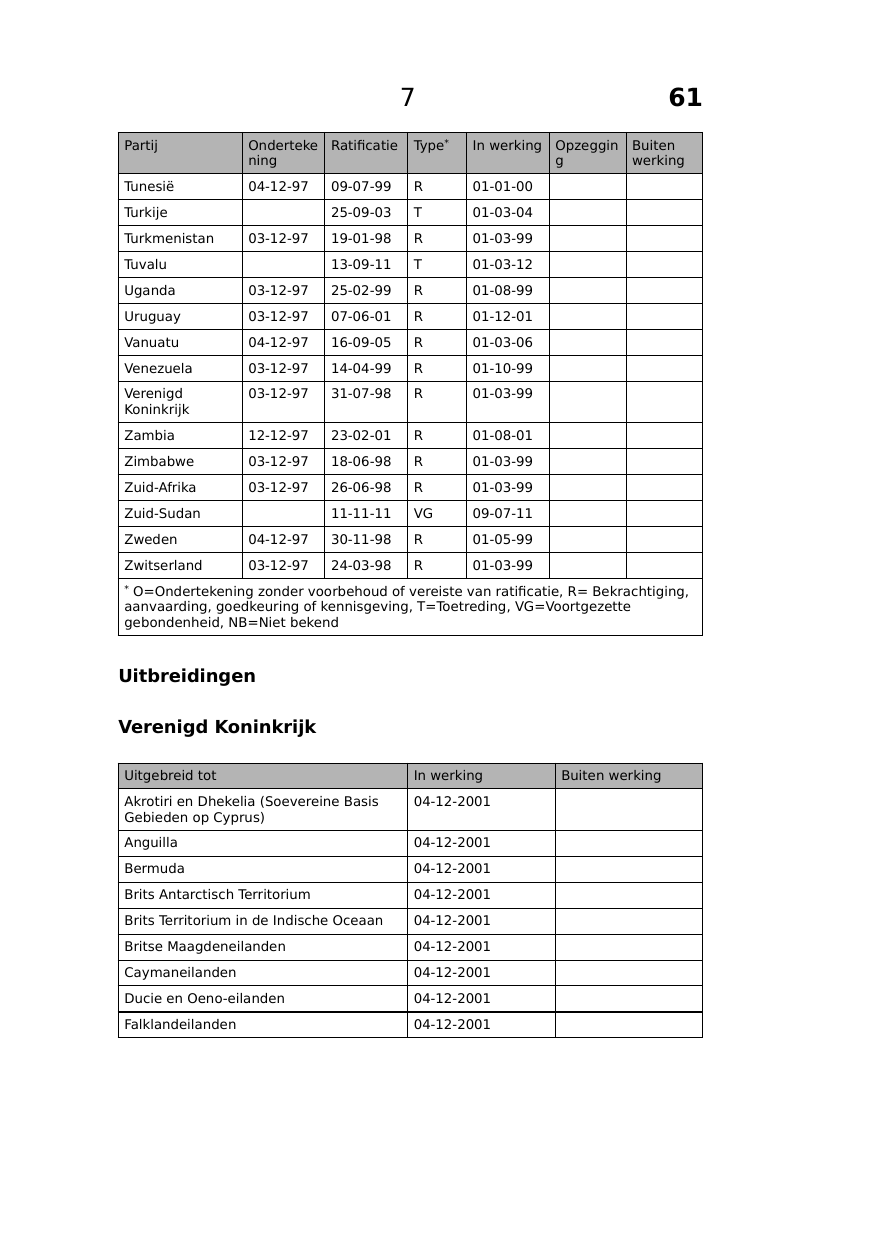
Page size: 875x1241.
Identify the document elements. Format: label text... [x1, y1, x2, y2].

table_header Buiten werking [556, 764, 702, 788]
table_header Buiten werking [627, 133, 702, 173]
table_cell Verenigd Koninkrijk [119, 382, 242, 422]
table_cell R [408, 527, 466, 552]
table_cell 01-03-99 [467, 475, 549, 500]
table_cell Zuid-Sudan [119, 501, 242, 526]
table_cell 01-03-04 [467, 200, 549, 225]
table_cell Anguilla [119, 831, 407, 856]
table_cell [556, 857, 702, 882]
table_cell R [408, 449, 466, 474]
table_cell [627, 278, 702, 303]
table_cell R [408, 330, 466, 355]
table_cell [550, 553, 626, 578]
table_cell Uruguay [119, 304, 242, 329]
table_cell 03-12-97 [243, 475, 324, 500]
table_header Ondertekening [243, 133, 324, 173]
table_cell R [408, 226, 466, 251]
table_cell 04-12-97 [243, 330, 324, 355]
table_cell Akrotiri en Dhekelia (Soevereine Basis Gebieden op Cyprus) [119, 789, 407, 830]
table_cell 12-12-97 [243, 423, 324, 448]
table_cell [556, 935, 702, 959]
table_cell R [408, 304, 466, 329]
table_cell [243, 501, 324, 526]
table_cell 07-06-01 [325, 304, 407, 329]
table_cell R [408, 423, 466, 448]
table_header In werking [467, 133, 549, 173]
table_cell [550, 252, 626, 277]
table_cell R [408, 174, 466, 199]
table_cell [550, 226, 626, 251]
table_cell Uganda [119, 278, 242, 303]
table_cell Turkije [119, 200, 242, 225]
table_cell 13-09-11 [325, 252, 407, 277]
table_cell [627, 174, 702, 199]
table_cell [550, 278, 626, 303]
table_cell Venezuela [119, 356, 242, 381]
table_cell T [408, 252, 466, 277]
table_cell [556, 883, 702, 908]
table_cell [627, 252, 702, 277]
table_cell 01-03-99 [467, 553, 549, 578]
table_cell 04-12-97 [243, 527, 324, 552]
table_cell [627, 200, 702, 225]
table_cell [627, 475, 702, 500]
table_cell 04-12-2001 [408, 831, 555, 856]
table_cell [550, 501, 626, 526]
table_cell Brits Territorium in de Indische Oceaan [119, 909, 407, 933]
table_cell Bermuda [119, 857, 407, 882]
table_cell R [408, 553, 466, 578]
table_cell 23-02-01 [325, 423, 407, 448]
table_cell Zambia [119, 423, 242, 448]
table_header Type* [408, 133, 466, 173]
table_cell Brits Antarctisch Territorium [119, 883, 407, 908]
table_cell [556, 1013, 702, 1037]
table_cell R [408, 278, 466, 303]
table_header Partij [119, 133, 242, 173]
table_header Ratificatie [325, 133, 407, 173]
table_cell 11-11-11 [325, 501, 407, 526]
table_cell 04-12-2001 [408, 1013, 555, 1037]
table_cell 04-12-2001 [408, 883, 555, 908]
table_cell [550, 330, 626, 355]
table_cell 25-09-03 [325, 200, 407, 225]
table_cell [550, 356, 626, 381]
table_cell [627, 304, 702, 329]
table_cell 04-12-2001 [408, 935, 555, 959]
table_cell Turkmenistan [119, 226, 242, 251]
table_cell Ducie en Oeno-eilanden [119, 986, 407, 1011]
table_cell 04-12-2001 [408, 857, 555, 882]
table_cell Caymaneilanden [119, 961, 407, 985]
table_cell 01-10-99 [467, 356, 549, 381]
table_cell Vanuatu [119, 330, 242, 355]
table_cell Britse Maagdeneilanden [119, 935, 407, 959]
table_cell 24-03-98 [325, 553, 407, 578]
table_cell Tuvalu [119, 252, 242, 277]
table_cell 04-12-97 [243, 174, 324, 199]
table_cell 03-12-97 [243, 356, 324, 381]
table_cell [627, 423, 702, 448]
table_header Opzegging [550, 133, 626, 173]
table_cell [243, 200, 324, 225]
table_cell 30-11-98 [325, 527, 407, 552]
table_cell [550, 475, 626, 500]
table_cell 04-12-2001 [408, 909, 555, 933]
table_cell 04-12-2001 [408, 789, 555, 830]
table_cell Zweden [119, 527, 242, 552]
table_cell 01-03-99 [467, 449, 549, 474]
table_cell [550, 423, 626, 448]
table_cell 09-07-11 [467, 501, 549, 526]
table_cell 03-12-97 [243, 449, 324, 474]
table_cell [550, 200, 626, 225]
table_cell [627, 330, 702, 355]
table_cell [550, 527, 626, 552]
table_cell 04-12-2001 [408, 986, 555, 1011]
table_cell 16-09-05 [325, 330, 407, 355]
table_cell [550, 449, 626, 474]
table_cell Tunesië [119, 174, 242, 199]
table_cell 01-08-01 [467, 423, 549, 448]
table_cell Zimbabwe [119, 449, 242, 474]
table_cell [627, 382, 702, 422]
table_cell [556, 961, 702, 985]
table_cell [556, 831, 702, 856]
table_cell 01-08-99 [467, 278, 549, 303]
table_cell R [408, 356, 466, 381]
table_cell [627, 356, 702, 381]
table_cell [243, 252, 324, 277]
table_cell 01-03-99 [467, 226, 549, 251]
table_cell 26-06-98 [325, 475, 407, 500]
table_cell [556, 909, 702, 933]
table_cell 14-04-99 [325, 356, 407, 381]
table_cell 03-12-97 [243, 382, 324, 422]
table_cell R [408, 382, 466, 422]
table_cell 09-07-99 [325, 174, 407, 199]
table_cell 01-03-06 [467, 330, 549, 355]
table_cell [550, 174, 626, 199]
subtitle Verenigd Koninkrijk [118, 717, 703, 737]
table_cell [550, 304, 626, 329]
table_cell [627, 527, 702, 552]
table_cell Falklandeilanden [119, 1013, 407, 1037]
table_cell 18-06-98 [325, 449, 407, 474]
table_cell 03-12-97 [243, 226, 324, 251]
table_cell * O=Ondertekening zonder voorbehoud of vereiste van ratificatie, R= Bekrachtiging, aanvaarding, goedkeuring of kennisgeving, T=Toetreding, VG=Voortgezette gebondenheid, NB=Niet bekend [119, 579, 702, 635]
table_cell 03-12-97 [243, 553, 324, 578]
subtitle Uitbreidingen [118, 666, 703, 687]
table_cell R [408, 475, 466, 500]
table_cell Zuid-Afrika [119, 475, 242, 500]
table_cell [556, 789, 702, 830]
table_cell VG [408, 501, 466, 526]
table_cell [550, 382, 626, 422]
table_cell [556, 986, 702, 1011]
table_cell 19-01-98 [325, 226, 407, 251]
table_cell 01-12-01 [467, 304, 549, 329]
table_cell 04-12-2001 [408, 961, 555, 985]
table_cell 01-05-99 [467, 527, 549, 552]
table_cell 01-03-12 [467, 252, 549, 277]
table_cell [627, 553, 702, 578]
table_cell 03-12-97 [243, 278, 324, 303]
table_cell 01-03-99 [467, 382, 549, 422]
table_header In werking [408, 764, 555, 788]
table_cell [627, 449, 702, 474]
table_header Uitgebreid tot [119, 764, 407, 788]
table_cell T [408, 200, 466, 225]
table_cell [627, 226, 702, 251]
table_cell 01-01-00 [467, 174, 549, 199]
table_cell 25-02-99 [325, 278, 407, 303]
table_cell 03-12-97 [243, 304, 324, 329]
table_cell 31-07-98 [325, 382, 407, 422]
table_cell [627, 501, 702, 526]
table_cell Zwitserland [119, 553, 242, 578]
